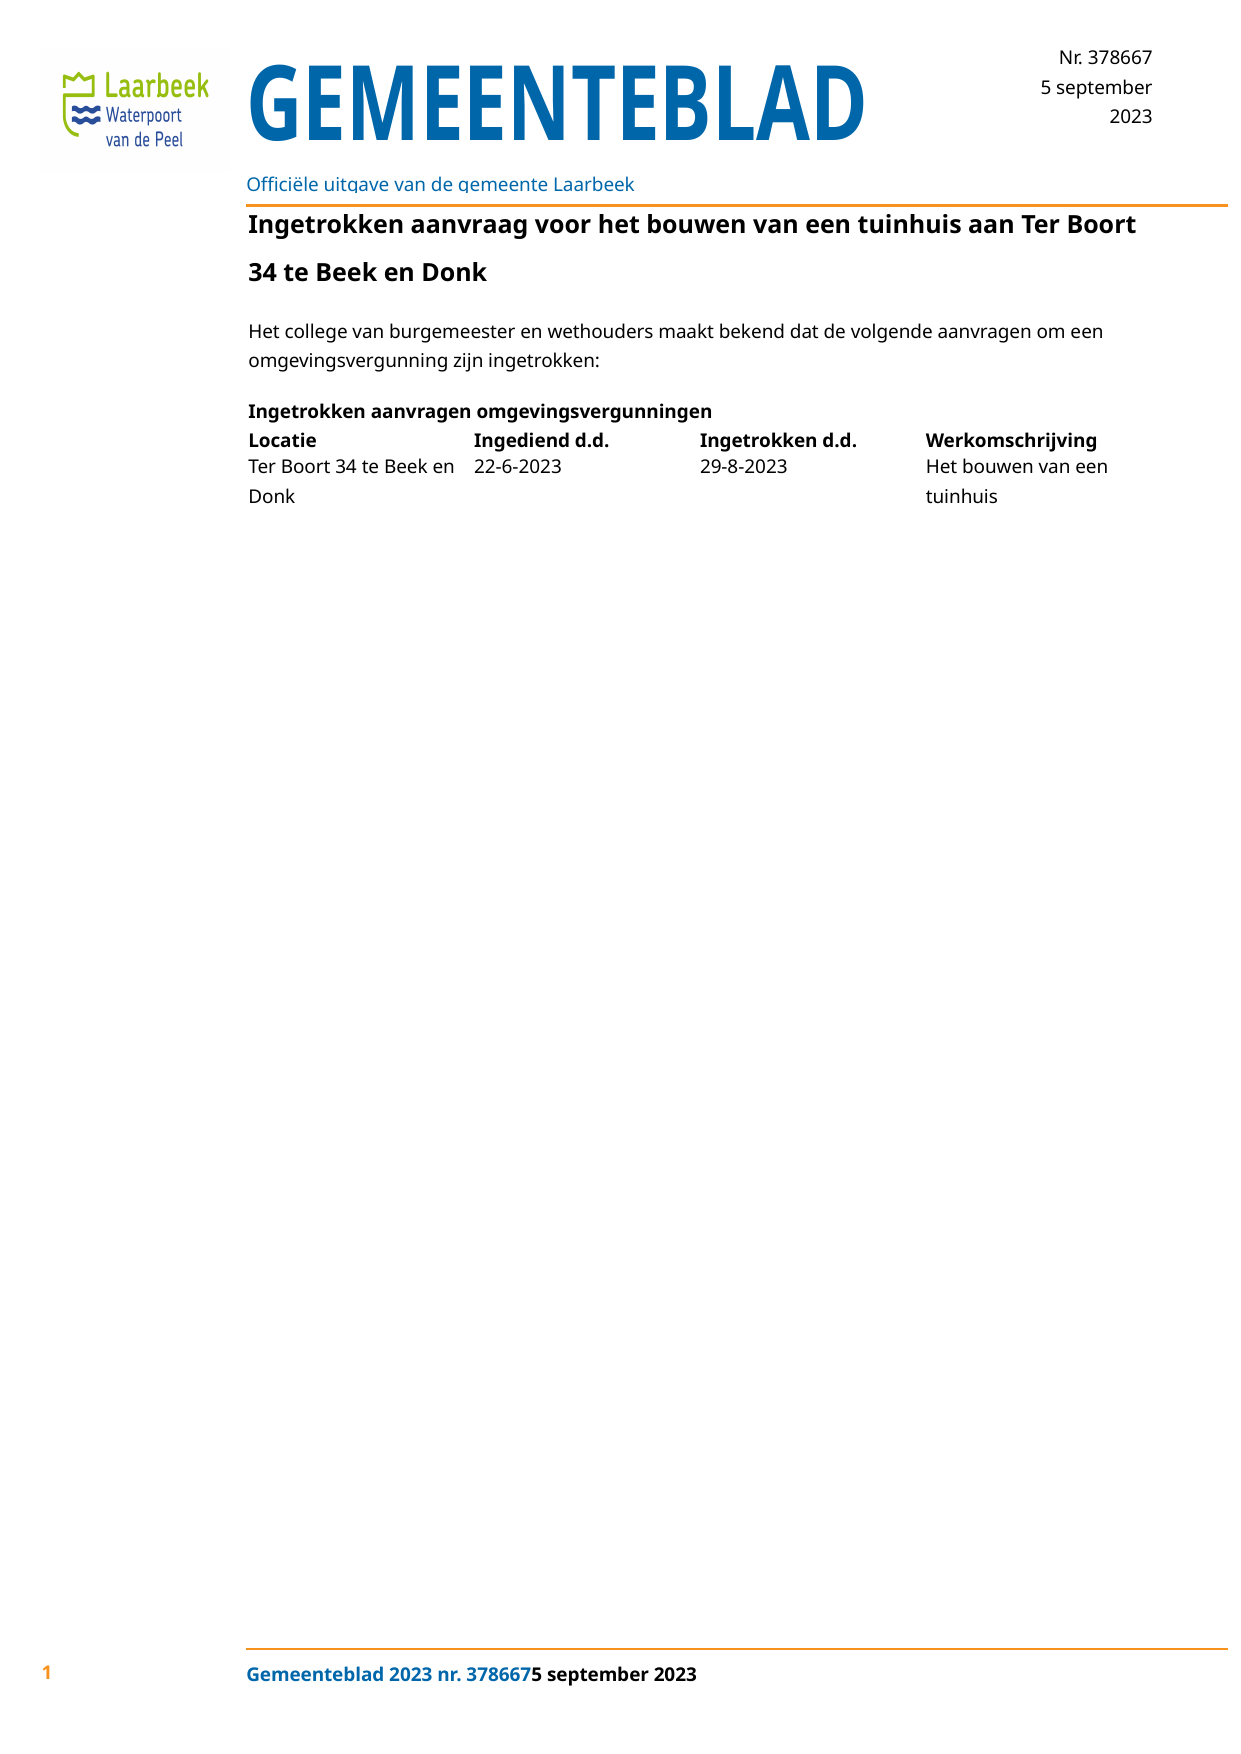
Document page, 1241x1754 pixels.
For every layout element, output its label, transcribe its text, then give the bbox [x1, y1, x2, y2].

text Het college van burgemeester en wethouders maakt bekend dat de volgende aanvragen om een omgevingsvergunning zijn ingetrokken: [248, 318, 1152, 373]
table_header Werkomschrijving [926, 428, 1152, 453]
table_cell Ter Boort 34 te Beek en Donk [248, 453, 474, 509]
table_cell Het bouwen van een tuinhuis [926, 453, 1152, 509]
table_header Ingediend d.d. [474, 428, 700, 453]
table_cell 29-8-2023 [700, 453, 926, 509]
table_cell 22-6-2023 [474, 453, 700, 509]
picture [41, 47, 231, 172]
table_header Ingetrokken d.d. [700, 428, 926, 453]
text Ingetrokken aanvraag voor het bouwen van een tuinhuis aan Ter Boort 34 te Beek en Donk [248, 207, 1152, 288]
text Ingetrokken aanvragen omgevingsvergunningen [248, 398, 1152, 424]
table_header Locatie [248, 428, 474, 453]
